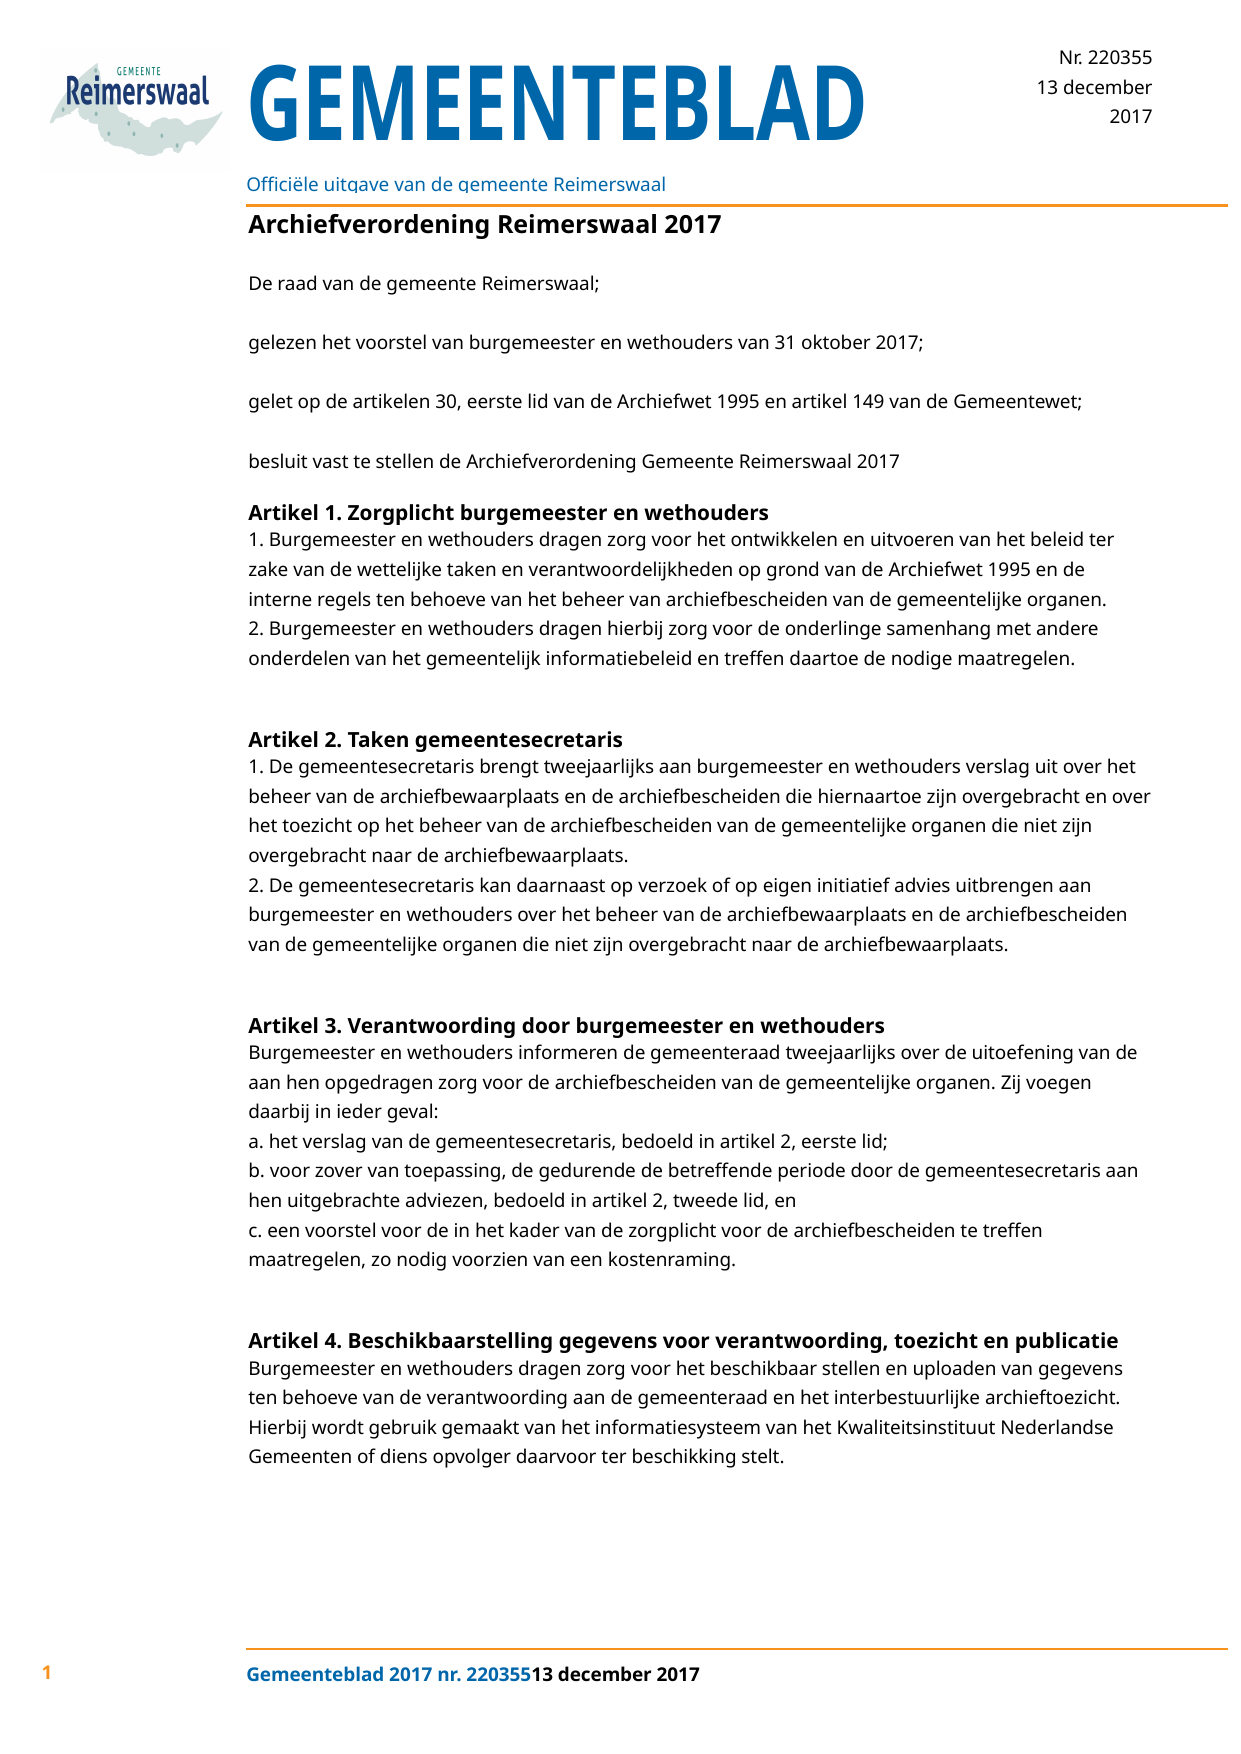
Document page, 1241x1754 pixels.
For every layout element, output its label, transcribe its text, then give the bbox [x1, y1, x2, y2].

text De raad van de gemeente Reimerswaal; [248, 270, 1152, 296]
text 2. Burgemeester en wethouders dragen hierbij zorg voor de onderlinge samenhang met andere onderdelen van het gemeentelijk informatiebeleid en treffen daartoe de nodige maatregelen. [248, 615, 1152, 671]
text Artikel 3. Verantwoording door burgemeester en wethouders [248, 1011, 1152, 1039]
text gelezen het voorstel van burgemeester en wethouders van 31 oktober 2017; [248, 329, 1152, 355]
text Burgemeester en wethouders dragen zorg voor het beschikbaar stellen en uploaden van gegevens ten behoeve van de verantwoording aan de gemeenteraad en het interbestuurlijke archieftoezicht. Hierbij wordt gebruik gemaakt van het informatiesysteem van het Kwaliteitsinstituut Nederlandse Gemeenten of diens opvolger daarvoor ter beschikking stelt. [248, 1355, 1152, 1469]
text Burgemeester en wethouders informeren de gemeenteraad tweejaarlijks over de uitoefening van de aan hen opgedragen zorg voor de archiefbescheiden van de gemeentelijke organen. Zij voegen daarbij in ieder geval: [248, 1039, 1152, 1124]
text c. een voorstel voor de in het kader van de zorgplicht voor de archiefbescheiden te treffen maatregelen, zo nodig voorzien van een kostenraming. [248, 1217, 1152, 1272]
text b. voor zover van toepassing, de gedurende de betreffende periode door de gemeentesecretaris aan hen uitgebrachte adviezen, bedoeld in artikel 2, tweede lid, en [248, 1158, 1152, 1213]
text gelet op de artikelen 30, eerste lid van de Archiefwet 1995 en artikel 149 van de Gemeentewet; [248, 389, 1152, 414]
text a. het verslag van de gemeentesecretaris, bedoeld in artikel 2, eerste lid; [248, 1128, 1152, 1154]
text 1. De gemeentesecretaris brengt tweejaarlijks aan burgemeester en wethouders verslag uit over het beheer van de archiefbewaarplaats en de archiefbescheiden die hiernaartoe zijn overgebracht en over het toezicht op het beheer van de archiefbescheiden van de gemeentelijke organen die niet zijn overgebracht naar de archiefbewaarplaats. [248, 753, 1152, 868]
text 1. Burgemeester en wethouders dragen zorg voor het ontwikkelen en uitvoeren van het beleid ter zake van de wettelijke taken en verantwoordelijkheden op grond van de Archiefwet 1995 en de interne regels ten behoeve van het beheer van archiefbescheiden van de gemeentelijke organen. [248, 527, 1152, 612]
text Artikel 2. Taken gemeentesecretaris [248, 725, 1152, 753]
text Artikel 4. Beschikbaarstelling gegevens voor verantwoording, toezicht en publicatie [248, 1326, 1152, 1355]
text Archiefverordening Reimerswaal 2017 [248, 207, 1152, 241]
text besluit vast te stellen de Archiefverordening Gemeente Reimerswaal 2017 [248, 448, 1152, 473]
picture [41, 47, 231, 172]
text Artikel 1. Zorgplicht burgemeester en wethouders [248, 498, 1152, 527]
text 2. De gemeentesecretaris kan daarnaast op verzoek of op eigen initiatief advies uitbrengen aan burgemeester en wethouders over het beheer van de archiefbewaarplaats en de archiefbescheiden van de gemeentelijke organen die niet zijn overgebracht naar de archiefbewaarplaats. [248, 872, 1152, 957]
